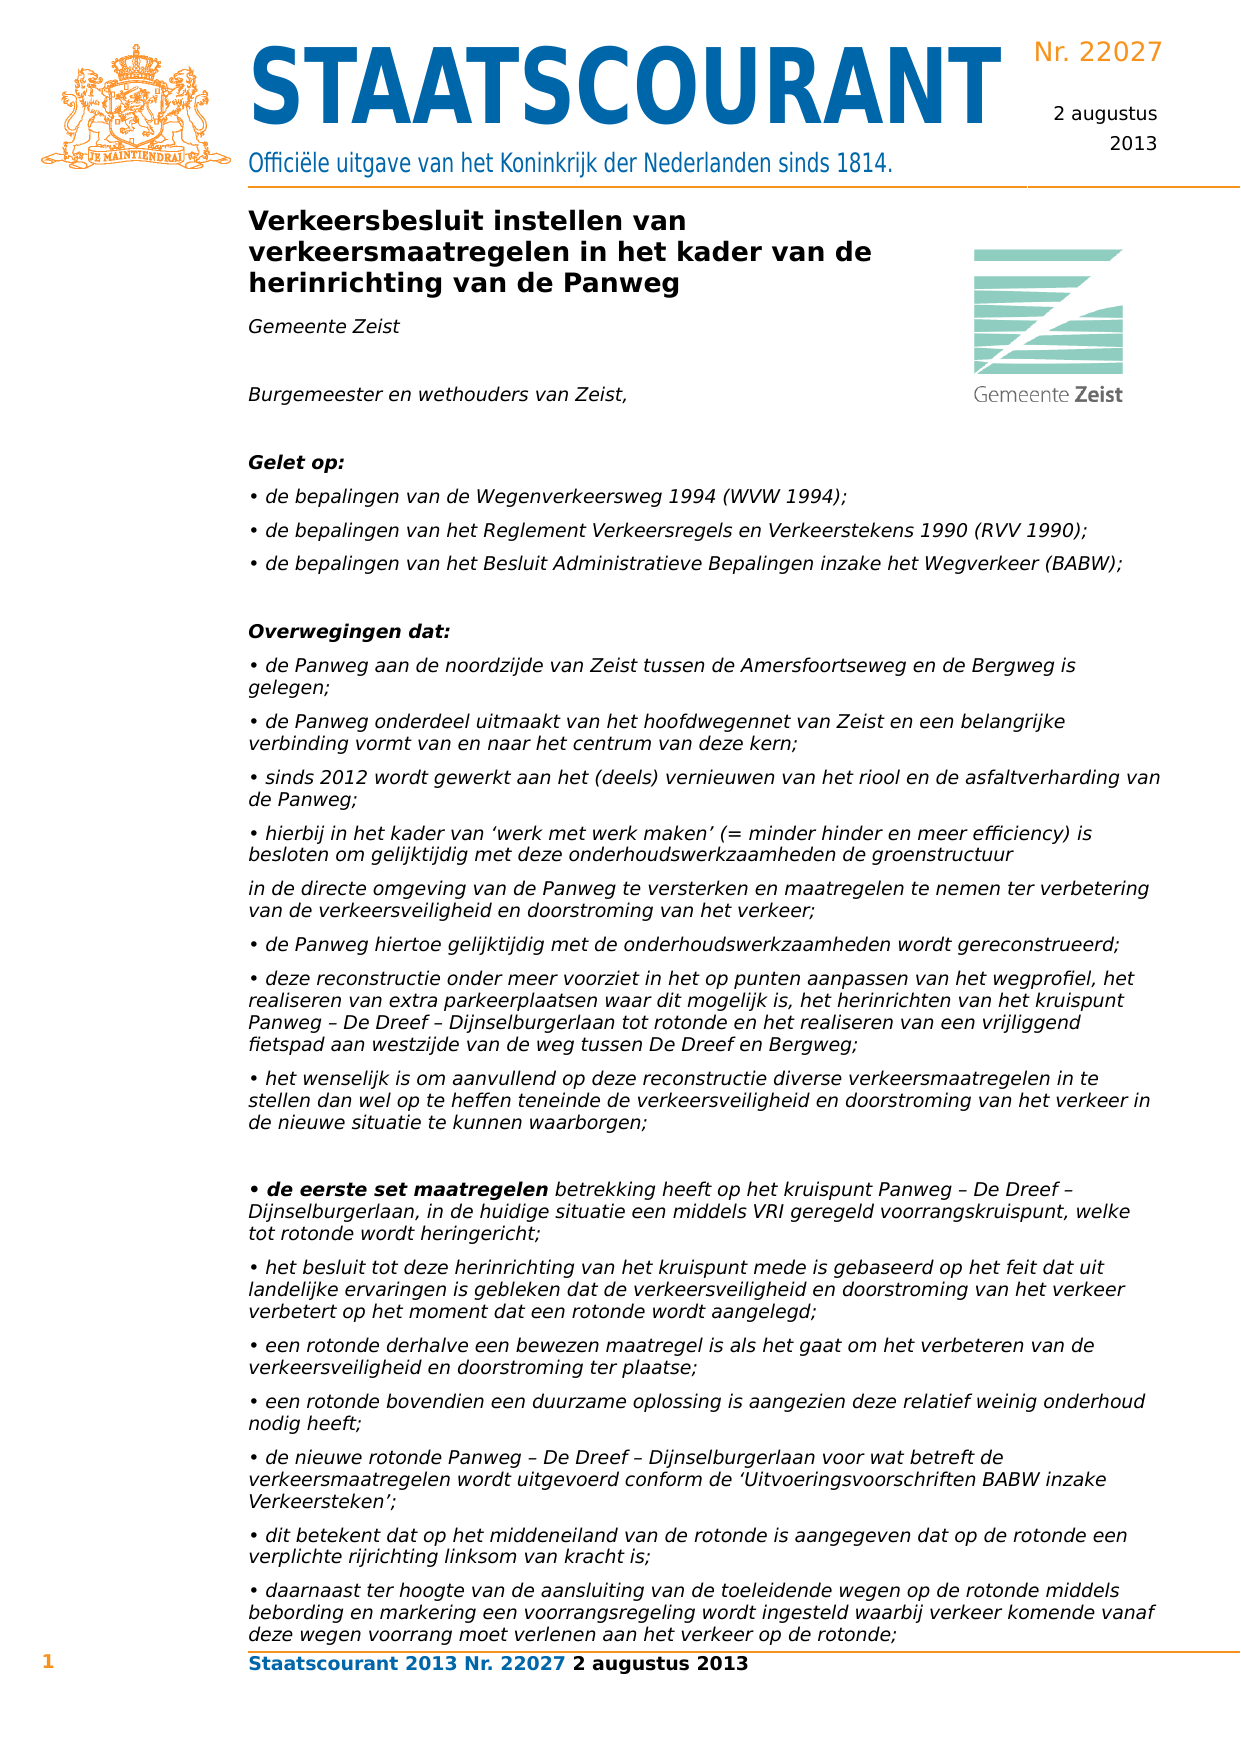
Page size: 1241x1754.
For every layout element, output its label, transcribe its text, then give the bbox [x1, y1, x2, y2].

text • de bepalingen van de Wegenverkeersweg 1994 (WVW 1994); [248, 486, 1163, 508]
text • hierbij in het kader van ‘werk met werk maken’ (= minder hinder en meer efficiency) is besloten om gelijktijdig met deze onderhoudswerkzaamheden de groenstructuur [248, 822, 1163, 866]
text • de Panweg aan de noordzijde van Zeist tussen de Amersfoortseweg en de Bergweg is gelegen; [248, 655, 1163, 699]
text • de eerste set maatregelen betrekking heeft op het kruispunt Panweg – De Dreef – Dijnselburgerlaan, in de huidige situatie een middels VRI geregeld voorrangskruispunt, welke tot rotonde wordt heringericht; [248, 1179, 1163, 1245]
text in de directe omgeving van de Panweg te versterken en maatregelen te nemen ter verbetering van de verkeersveiligheid en doorstroming van het verkeer; [248, 878, 1163, 922]
text • dit betekent dat op het middeneiland van de rotonde is aangegeven dat op de rotonde een verplichte rijrichting linksom van kracht is; [248, 1524, 1163, 1568]
text • het wenselijk is om aanvullend op deze reconstructie diverse verkeersmaatregelen in te stellen dan wel op te heffen teneinde de verkeersveiligheid en doorstroming van het verkeer in de nieuwe situatie te kunnen waarborgen; [248, 1068, 1163, 1134]
text • sinds 2012 wordt gewerkt aan het (deels) vernieuwen van het riool en de asfaltverharding van de Panweg; [248, 767, 1163, 811]
text • de Panweg onderdeel uitmaakt van het hoofdwegennet van Zeist en een belangrijke verbinding vormt van en naar het centrum van deze kern; [248, 711, 1163, 755]
text • de nieuwe rotonde Panweg – De Dreef – Dijnselburgerlaan voor wat betreft de verkeersmaatregelen wordt uitgevoerd conform de ‘Uitvoeringsvoorschriften BABW inzake Verkeersteken’; [248, 1447, 1163, 1513]
picture [41, 44, 231, 169]
text • de bepalingen van het Reglement Verkeersregels en Verkeerstekens 1990 (RVV 1990); [248, 519, 1163, 541]
text • de bepalingen van het Besluit Administratieve Bepalingen inzake het Wegverkeer (BABW); [248, 553, 1163, 575]
text • het besluit tot deze herinrichting van het kruispunt mede is gebaseerd op het feit dat uit landelijke ervaringen is gebleken dat de verkeersveiligheid en doorstroming van het verkeer verbetert op het moment dat een rotonde wordt aangelegd; [248, 1257, 1163, 1323]
subtitle Verkeersbesluit instellen van verkeersmaatregelen in het kader van de herinrichting van de Panweg [248, 206, 927, 299]
text Gemeente Zeist [248, 316, 927, 338]
text Burgemeester en wethouders van Zeist, [248, 384, 927, 406]
text • daarnaast ter hoogte van de aansluiting van de toeleidende wegen op de rotonde middels bebording en markering een voorrangsregeling wordt ingesteld waarbij verkeer komende vanaf deze wegen voorrang moet verlenen aan het verkeer op de rotonde; [248, 1580, 1163, 1646]
text • een rotonde bovendien een duurzame oplossing is aangezien deze relatief weinig onderhoud nodig heeft; [248, 1391, 1163, 1435]
text Gelet op: [248, 452, 1163, 474]
picture [927, 205, 1164, 436]
text Overwegingen dat: [248, 621, 1163, 643]
text • deze reconstructie onder meer voorziet in het op punten aanpassen van het wegprofiel, het realiseren van extra parkeerplaatsen waar dit mogelijk is, het herinrichten van het kruispunt Panweg – De Dreef – Dijnselburgerlaan tot rotonde en het realiseren van een vrijliggend fietspad aan westzijde van de weg tussen De Dreef en Bergweg; [248, 968, 1163, 1056]
text • een rotonde derhalve een bewezen maatregel is als het gaat om het verbeteren van de verkeersveiligheid en doorstroming ter plaatse; [248, 1335, 1163, 1379]
text • de Panweg hiertoe gelijktijdig met de onderhoudswerkzaamheden wordt gereconstrueerd; [248, 934, 1163, 956]
